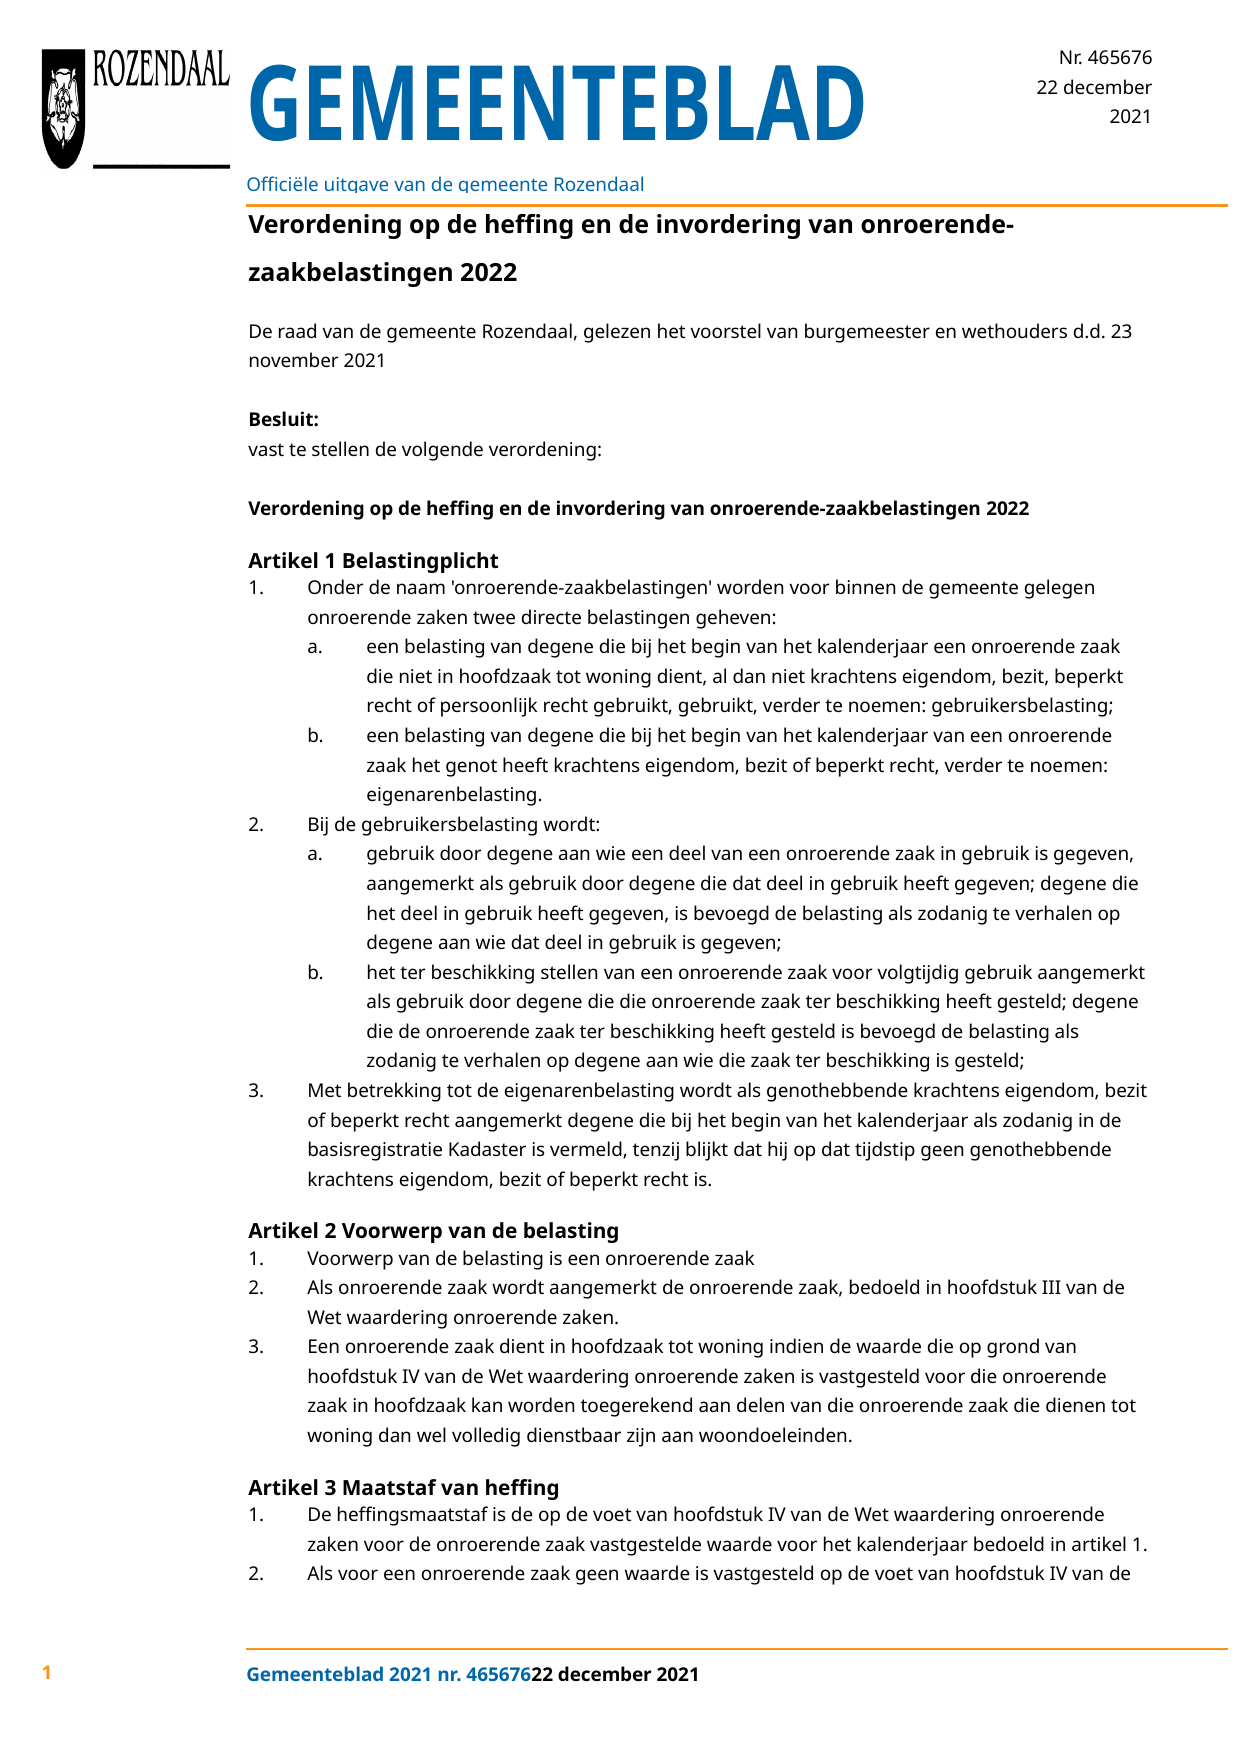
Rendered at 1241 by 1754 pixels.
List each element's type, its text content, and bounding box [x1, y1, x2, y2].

list Onder de naam 'onroerende-zaakbelastingen' worden voor binnen de gemeente gelegen onroerende zaken twee directe belastingen geheven: [248, 574, 1152, 629]
list gebruik door degene aan wie een deel van een onroerende zaak in gebruik is gegeven, aangemerkt als gebruik door degene die dat deel in gebruik heeft gegeven; degene die het deel in gebruik heeft gegeven, is bevoegd de belasting als zodanig te verhalen op degene aan wie dat deel in gebruik is gegeven; [307, 841, 1152, 955]
list Voorwerp van de belasting is een onroerende zaak [248, 1245, 1152, 1271]
text Artikel 3 Maatstaf van heffing [248, 1473, 1152, 1501]
list De heffingsmaatstaf is de op de voet van hoofdstuk IV van de Wet waardering onroerende zaken voor de onroerende zaak vastgestelde waarde voor het kalenderjaar bedoeld in artikel 1. [248, 1501, 1152, 1556]
text Verordening op de heffing en de invordering van onroerende-zaakbelastingen 2022 [248, 207, 1152, 288]
text Verordening op de heffing en de invordering van onroerende-zaakbelastingen 2022 [248, 495, 1152, 521]
list Als onroerende zaak wordt aangemerkt de onroerende zaak, bedoeld in hoofdstuk III van de Wet waardering onroerende zaken. [248, 1274, 1152, 1330]
text vast te stellen de volgende verordening: [248, 436, 1152, 462]
picture [41, 47, 231, 172]
list een belasting van degene die bij het begin van het kalenderjaar van een onroerende zaak het genot heeft krachtens eigendom, bezit of beperkt recht, verder te noemen: eigenarenbelasting. [307, 722, 1152, 807]
list Een onroerende zaak dient in hoofdzaak tot woning indien de waarde die op grond van hoofdstuk IV van de Wet waardering onroerende zaken is vastgesteld voor die onroerende zaak in hoofdzaak kan worden toegerekend aan delen van die onroerende zaak die dienen tot woning dan wel volledig dienstbaar zijn aan woondoeleinden. [248, 1333, 1152, 1448]
text De raad van de gemeente Rozendaal, gelezen het voorstel van burgemeester en wethouders d.d. 23 november 2021 [248, 318, 1152, 373]
list een belasting van degene die bij het begin van het kalenderjaar een onroerende zaak die niet in hoofdzaak tot woning dient, al dan niet krachtens eigendom, bezit, beperkt recht of persoonlijk recht gebruikt, gebruikt, verder te noemen: gebruikersbelasting; [307, 633, 1152, 718]
list Bij de gebruikersbelasting wordt: [248, 811, 1152, 837]
list Als voor een onroerende zaak geen waarde is vastgesteld op de voet van hoofdstuk IV van de [248, 1560, 1152, 1586]
list het ter beschikking stellen van een onroerende zaak voor volgtijdig gebruik aangemerkt als gebruik door degene die die onroerende zaak ter beschikking heeft gesteld; degene die de onroerende zaak ter beschikking heeft gesteld is bevoegd de belasting als zodanig te verhalen op degene aan wie die zaak ter beschikking is gesteld; [307, 959, 1152, 1073]
text Artikel 1 Belastingplicht [248, 546, 1152, 574]
list Met betrekking tot de eigenarenbelasting wordt als genothebbende krachtens eigendom, bezit of beperkt recht aangemerkt degene die bij het begin van het kalenderjaar als zodanig in de basisregistratie Kadaster is vermeld, tenzij blijkt dat hij op dat tijdstip geen genothebbende krachtens eigendom, bezit of beperkt recht is. [248, 1077, 1152, 1192]
text Besluit: [248, 407, 1152, 432]
text Artikel 2 Voorwerp van de belasting [248, 1216, 1152, 1245]
